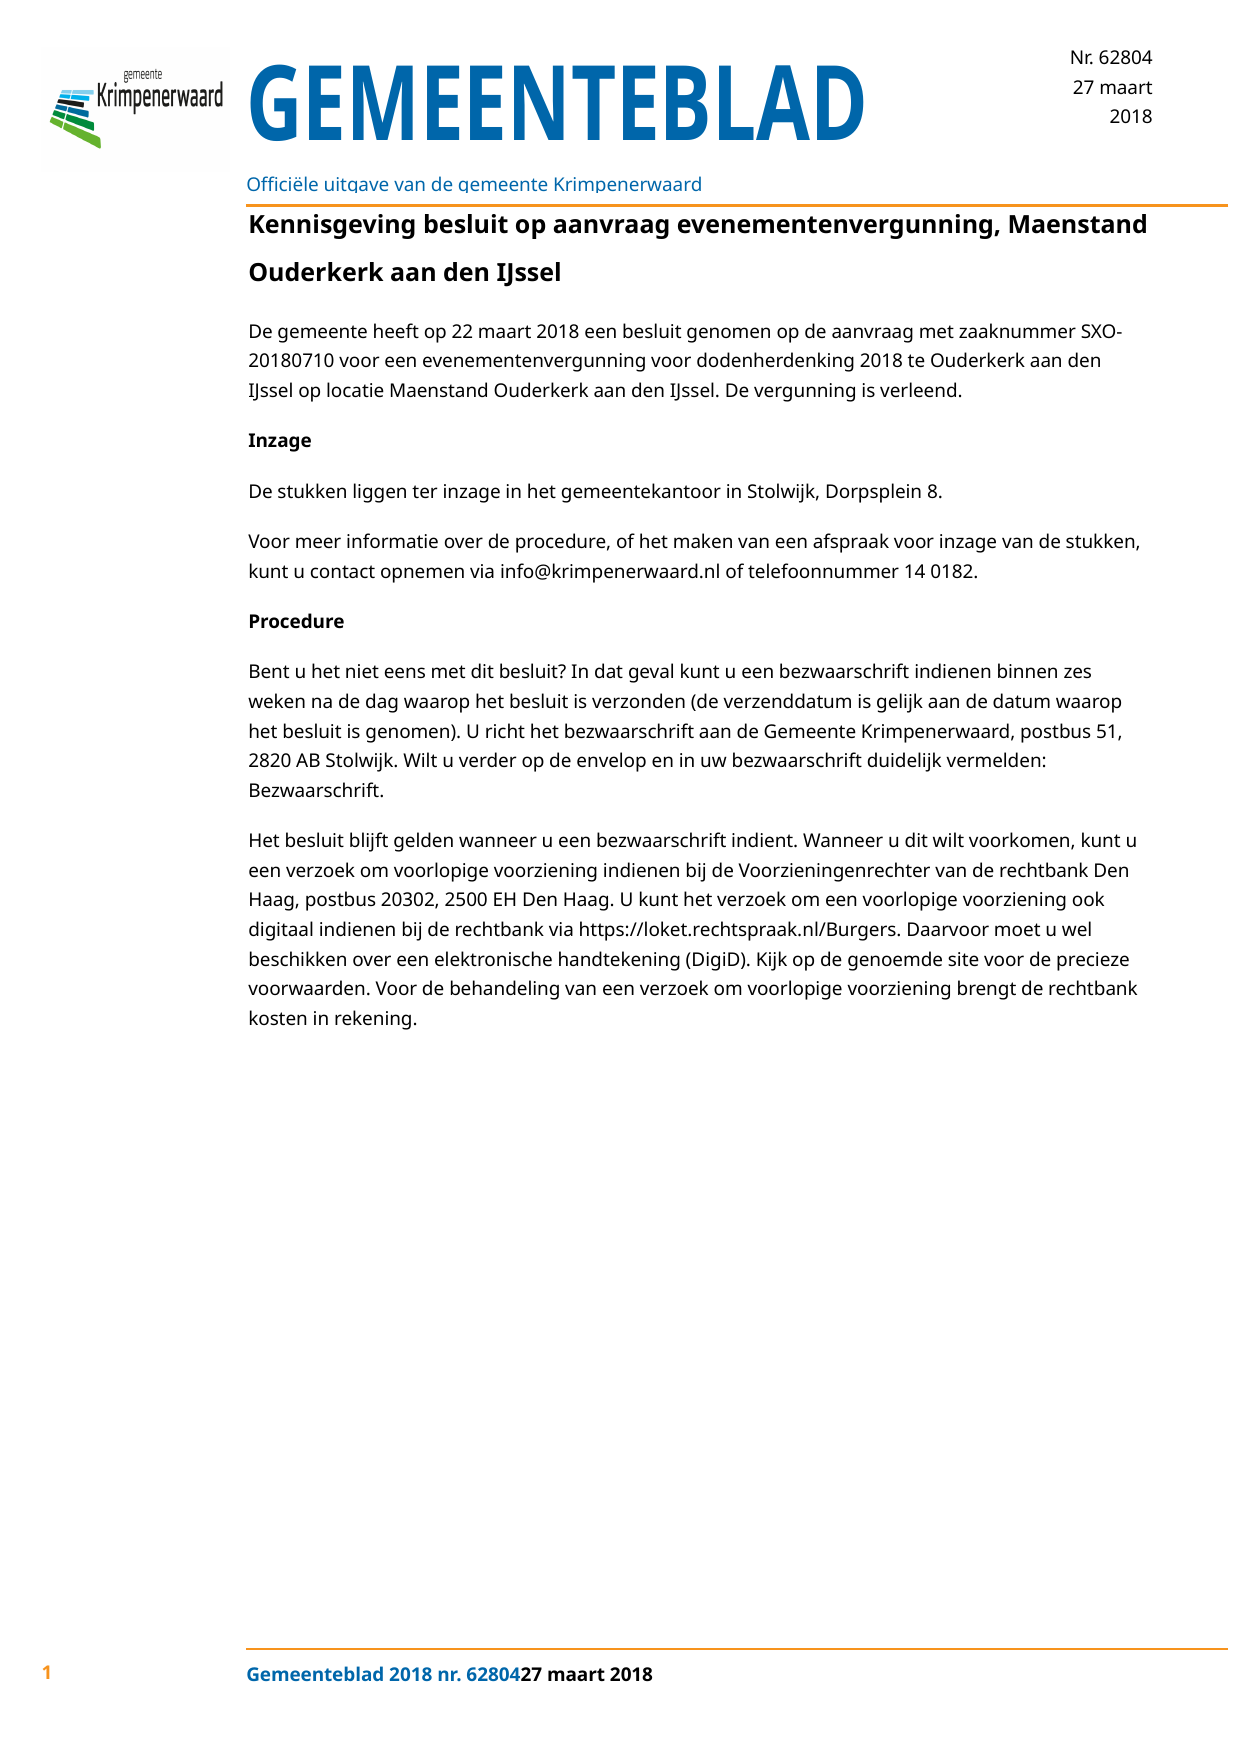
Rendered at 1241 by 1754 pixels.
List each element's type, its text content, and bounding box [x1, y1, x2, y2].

text Inzage [248, 427, 1152, 453]
text De gemeente heeft op 22 maart 2018 een besluit genomen op de aanvraag met zaaknummer SXO-20180710 voor een evenementenvergunning voor dodenherdenking 2018 te Ouderkerk aan den IJssel op locatie Maenstand Ouderkerk aan den IJssel. De vergunning is verleend. [248, 318, 1152, 403]
text Kennisgeving besluit op aanvraag evenementenvergunning, Maenstand Ouderkerk aan den IJssel [248, 207, 1152, 288]
text Bent u het niet eens met dit besluit? In dat geval kunt u een bezwaarschrift indienen binnen zes weken na de dag waarop het besluit is verzonden (de verzenddatum is gelijk aan de datum waarop het besluit is genomen). U richt het bezwaarschrift aan de Gemeente Krimpenerwaard, postbus 51, 2820 AB Stolwijk. Wilt u verder op de envelop en in uw bezwaarschrift duidelijk vermelden: Bezwaarschrift. [248, 659, 1152, 803]
text Voor meer informatie over de procedure, of het maken van een afspraak voor inzage van de stukken, kunt u contact opnemen via info@krimpenerwaard.nl of telefoonnummer 14 0182. [248, 528, 1152, 584]
text Het besluit blijft gelden wanneer u een bezwaarschrift indient. Wanneer u dit wilt voorkomen, kunt u een verzoek om voorlopige voorziening indienen bij de Voorzieningenrechter van de rechtbank Den Haag, postbus 20302, 2500 EH Den Haag. U kunt het verzoek om een voorlopige voorziening ook digitaal indienen bij de rechtbank via https://loket.rechtspraak.nl/Burgers. Daarvoor moet u wel beschikken over een elektronische handtekening (DigiD). Kijk op de genoemde site voor de precieze voorwaarden. Voor de behandeling van een verzoek om voorlopige voorziening brengt de rechtbank kosten in rekening. [248, 827, 1152, 1031]
picture [41, 47, 231, 172]
text Procedure [248, 608, 1152, 634]
text De stukken liggen ter inzage in het gemeentekantoor in Stolwijk, Dorpsplein 8. [248, 478, 1152, 504]
